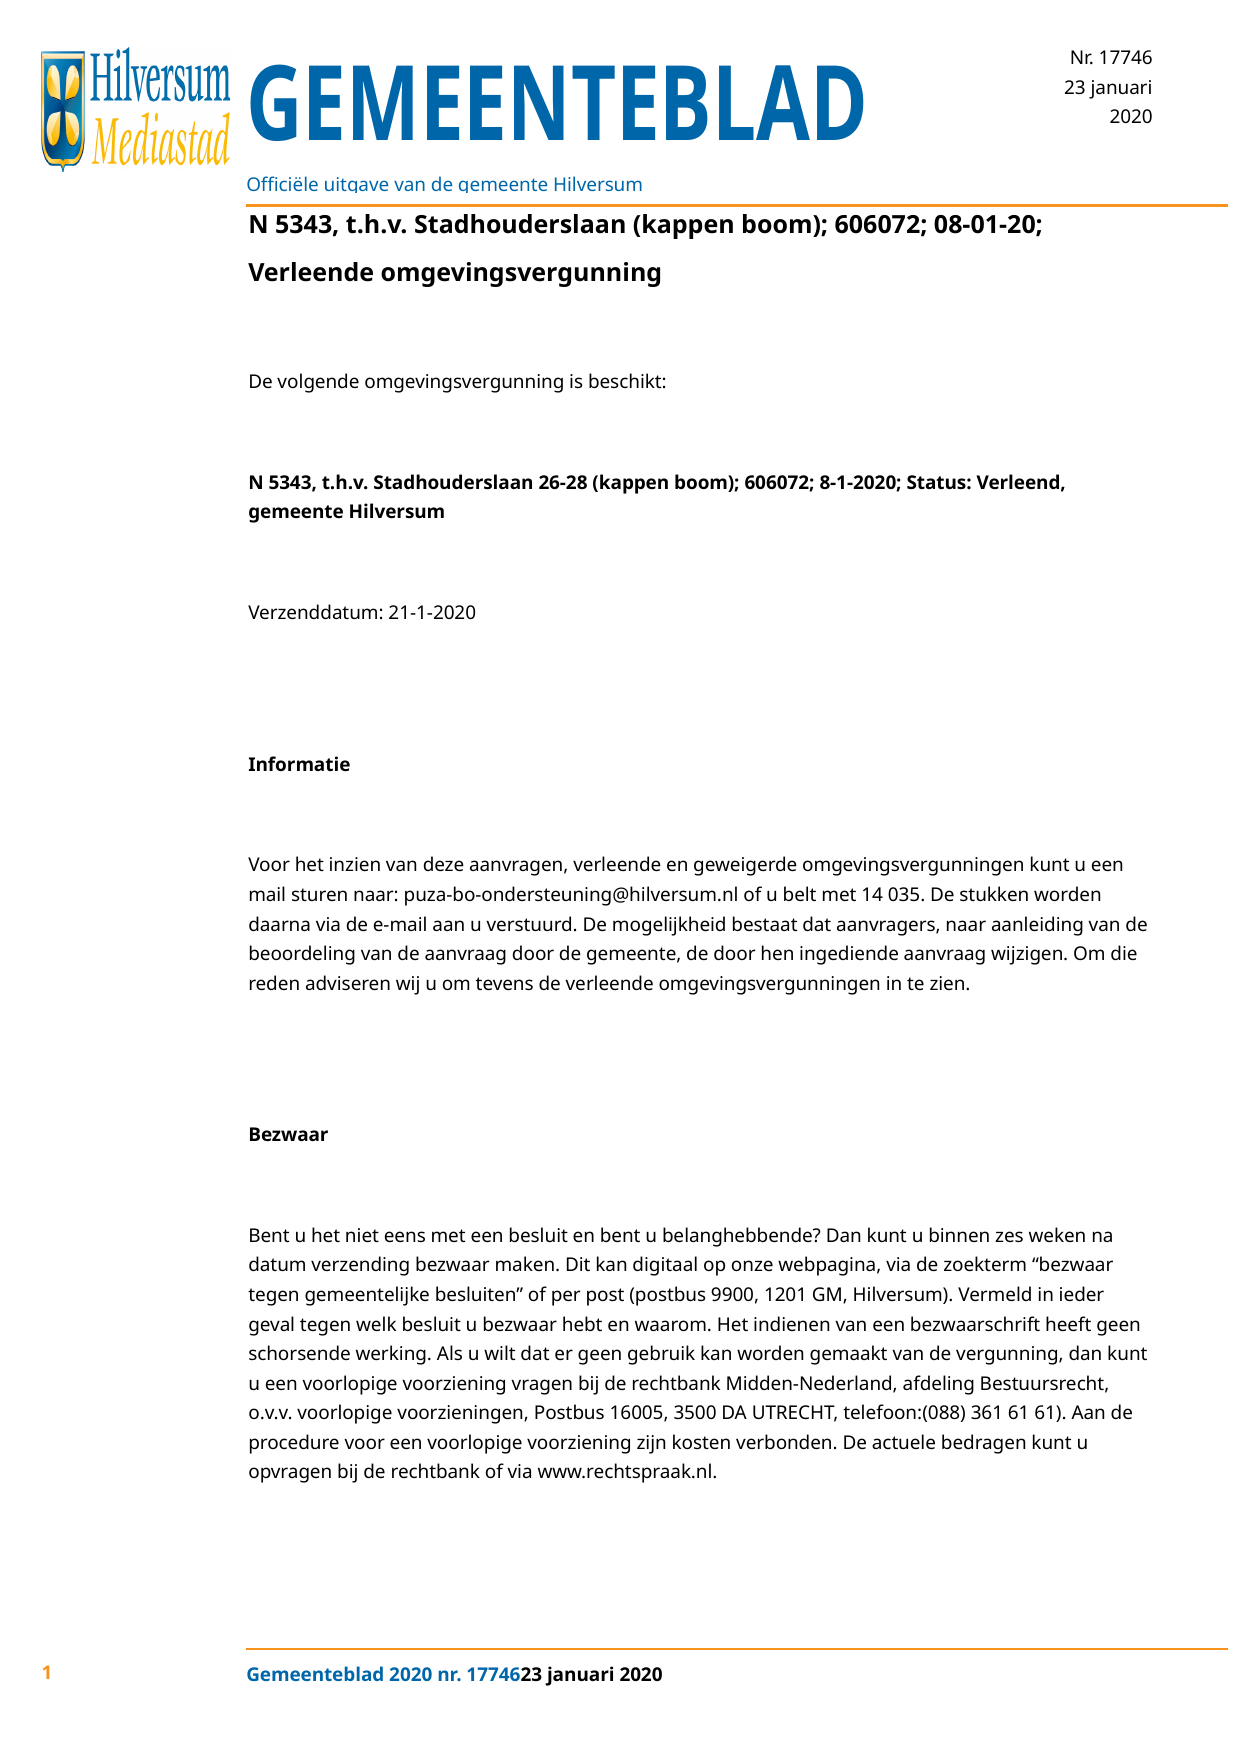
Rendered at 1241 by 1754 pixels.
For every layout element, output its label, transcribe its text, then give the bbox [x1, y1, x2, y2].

text De volgende omgevingsvergunning is beschikt: [248, 368, 1152, 394]
picture [41, 47, 231, 172]
text Voor het inzien van deze aanvragen, verleende en geweigerde omgevingsvergunningen kunt u een mail sturen naar: puza-bo-ondersteuning@hilversum.nl of u belt met 14 035. De stukken worden daarna via de e-mail aan u verstuurd. De mogelijkheid bestaat dat aanvragers, naar aanleiding van de beoordeling van de aanvraag door de gemeente, de door hen ingediende aanvraag wijzigen. Om die reden adviseren wij u om tevens de verleende omgevingsvergunningen in te zien. [248, 852, 1152, 996]
text Informatie [248, 751, 1152, 777]
text N 5343, t.h.v. Stadhouderslaan (kappen boom); 606072; 08-01-20; Verleende omgevingsvergunning [248, 207, 1152, 288]
text N 5343, t.h.v. Stadhouderslaan 26-28 (kappen boom); 606072; 8-1-2020; Status: Verleend, gemeente Hilversum [248, 469, 1152, 524]
text Bent u het niet eens met een besluit en bent u belanghebbende? Dan kunt u binnen zes weken na datum verzending bezwaar maken. Dit kan digitaal op onze webpagina, via de zoekterm “bezwaar tegen gemeentelijke besluiten” of per post (postbus 9900, 1201 GM, Hilversum). Vermeld in ieder geval tegen welk besluit u bezwaar hebt en waarom. Het indienen van een bezwaarschrift heeft geen schorsende werking. Als u wilt dat er geen gebruik kan worden gemaakt van de vergunning, dan kunt u een voorlopige voorziening vragen bij de rechtbank Midden-Nederland, afdeling Bestuursrecht, o.v.v. voorlopige voorzieningen, Postbus 16005, 3500 DA UTRECHT, telefoon:(088) 361 61 61). Aan de procedure voor een voorlopige voorziening zijn kosten verbonden. De actuele bedragen kunt u opvragen bij de rechtbank of via www.rechtspraak.nl. [248, 1222, 1152, 1484]
text Bezwaar [248, 1121, 1152, 1147]
text Verzenddatum: 21-1-2020 [248, 599, 1152, 625]
